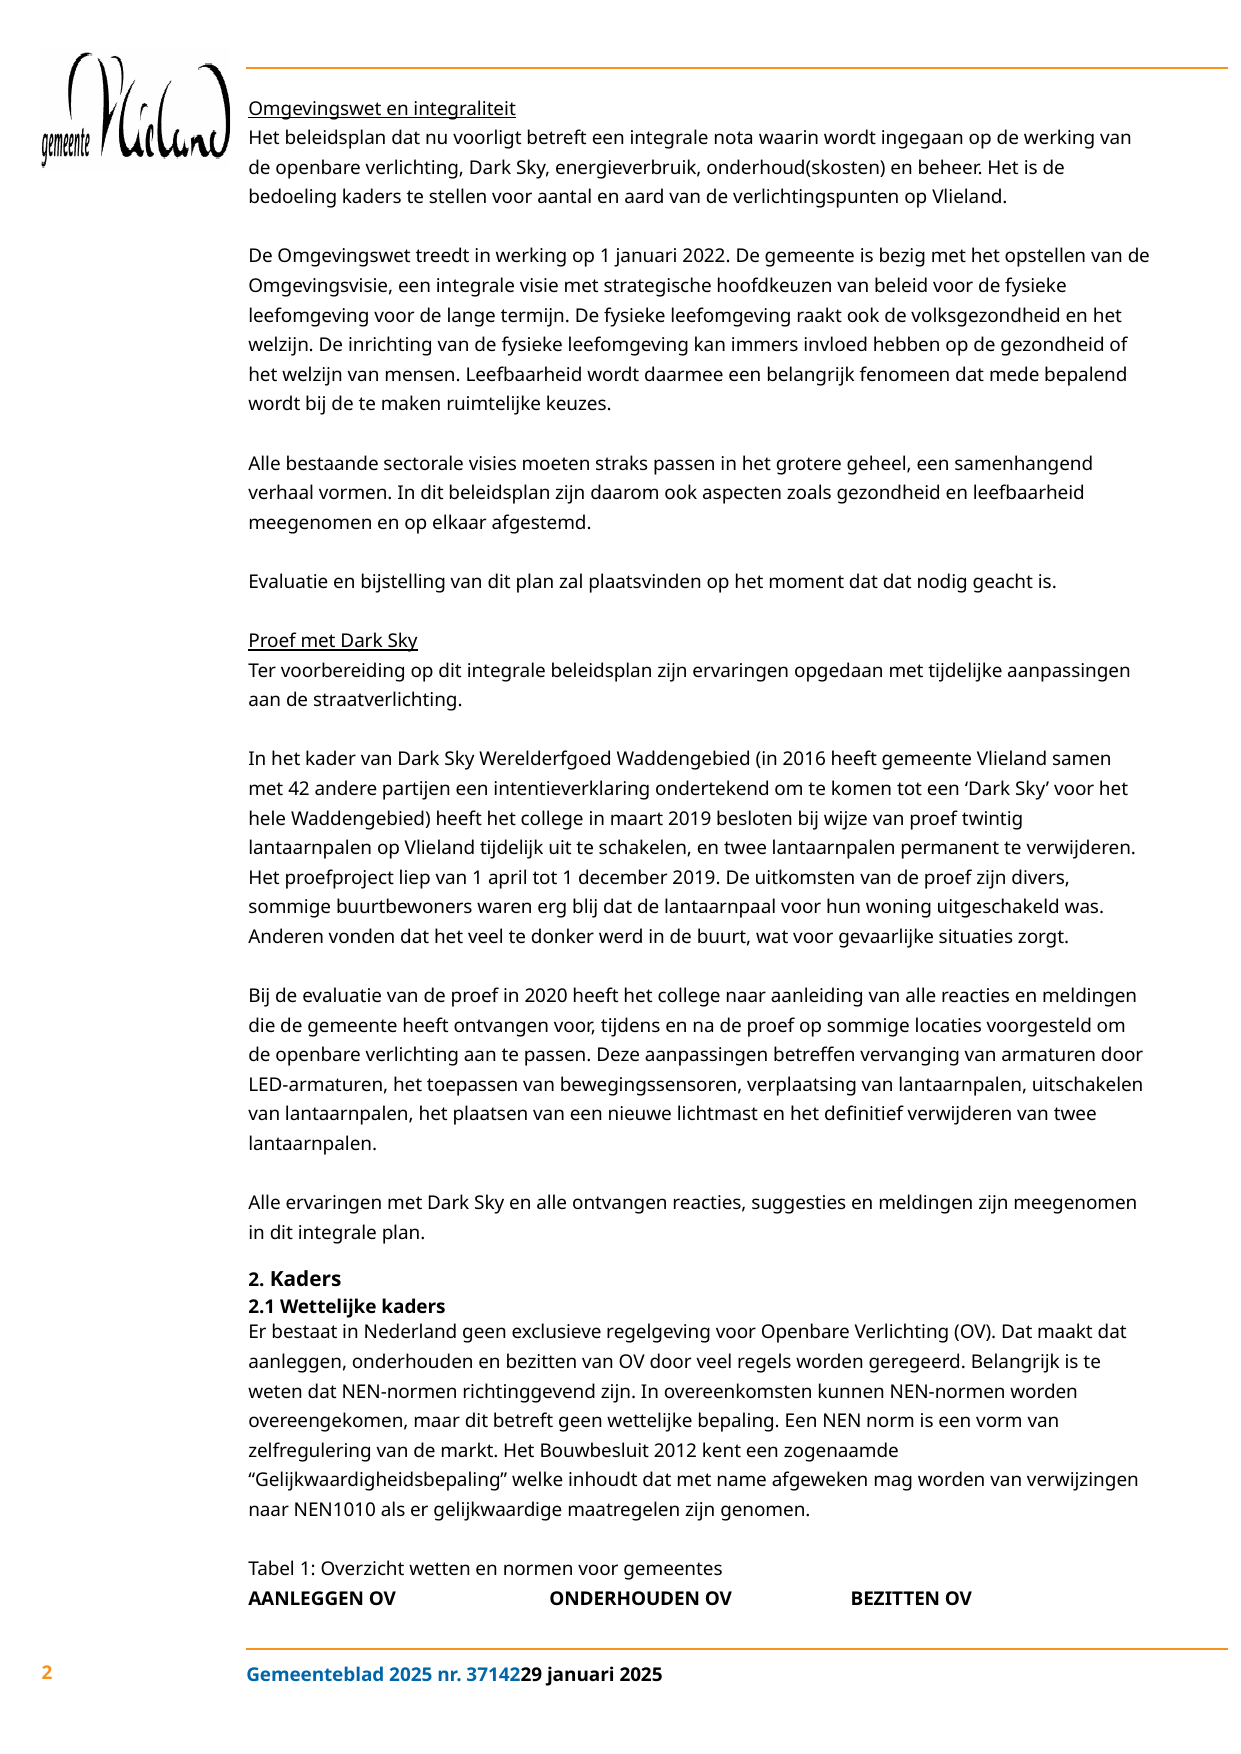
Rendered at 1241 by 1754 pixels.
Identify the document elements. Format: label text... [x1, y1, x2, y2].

picture [41, 47, 231, 172]
text Er bestaat in Nederland geen exclusieve regelgeving voor Openbare Verlichting (OV). Dat maakt dat aanleggen, onderhouden en bezitten van OV door veel regels worden geregeerd. Belangrijk is te weten dat NEN-normen richtinggevend zijn. In overeenkomsten kunnen NEN-normen worden overeengekomen, maar dit betreft geen wettelijke bepaling. Een NEN norm is een vorm van zelfregulering van de markt. Het Bouwbesluit 2012 kent een zogenaamde “Gelijkwaardigheidsbepaling” welke inhoudt dat met name afgeweken mag worden van verwijzingen naar NEN1010 als er gelijkwaardige maatregelen zijn genomen. [248, 1319, 1152, 1522]
table_header ONDERHOUDEN OV [549, 1585, 850, 1611]
text Proef met Dark Sky [248, 627, 1152, 653]
text Ter voorbereiding op dit integrale beleidsplan zijn ervaringen opgedaan met tijdelijke aanpassingen aan de straatverlichting. [248, 657, 1152, 712]
text In het kader van Dark Sky Werelderfgoed Waddengebied (in 2016 heeft gemeente Vlieland samen met 42 andere partijen een intentieverklaring ondertekend om te komen tot een ‘Dark Sky’ voor het hele Waddengebied) heeft het college in maart 2019 besloten bij wijze van proef twintig lantaarnpalen op Vlieland tijdelijk uit te schakelen, en twee lantaarnpalen permanent te verwijderen. Het proefproject liep van 1 april tot 1 december 2019. De uitkomsten van de proef zijn divers, sommige buurtbewoners waren erg blij dat de lantaarnpaal voor hun woning uitgeschakeld was. Anderen vonden dat het veel te donker werd in de buurt, wat voor gevaarlijke situaties zorgt. [248, 746, 1152, 949]
text Bij de evaluatie van de proef in 2020 heeft het college naar aanleiding van alle reacties en meldingen die de gemeente heeft ontvangen voor, tijdens en na de proef op sommige locaties voorgesteld om de openbare verlichting aan te passen. Deze aanpassingen betreffen vervanging van armaturen door LED-armaturen, het toepassen van bewegingssensoren, verplaatsing van lantaarnpalen, uitschakelen van lantaarnpalen, het plaatsen van een nieuwe lichtmast en het definitief verwijderen van twee lantaarnpalen. [248, 982, 1152, 1156]
text Omgevingswet en integraliteit [248, 95, 1152, 121]
table_header AANLEGGEN OV [248, 1585, 549, 1611]
table_header BEZITTEN OV [850, 1585, 1152, 1611]
text De Omgevingswet treedt in werking op 1 januari 2022. De gemeente is bezig met het opstellen van de Omgevingsvisie, een integrale visie met strategische hoofdkeuzen van beleid voor de fysieke leefomgeving voor de lange termijn. De fysieke leefomgeving raakt ook de volksgezondheid en het welzijn. De inrichting van de fysieke leefomgeving kan immers invloed hebben op de gezondheid of het welzijn van mensen. Leefbaarheid wordt daarmee een belangrijk fenomeen dat mede bepalend wordt bij de te maken ruimtelijke keuzes. [248, 243, 1152, 416]
text 2.1 Wettelijke kaders [248, 1293, 1152, 1319]
text Evaluatie en bijstelling van dit plan zal plaatsvinden op het moment dat dat nodig geacht is. [248, 568, 1152, 594]
text Alle bestaande sectorale visies moeten straks passen in het grotere geheel, een samenhangend verhaal vormen. In dit beleidsplan zijn daarom ook aspecten zoals gezondheid en leefbaarheid meegenomen en op elkaar afgestemd. [248, 450, 1152, 535]
text Tabel 1: Overzicht wetten en normen voor gemeentes [248, 1555, 1152, 1581]
text Alle ervaringen met Dark Sky en alle ontvangen reacties, suggesties en meldingen zijn meegenomen in dit integrale plan. [248, 1189, 1152, 1245]
text 2. Kaders [248, 1264, 1152, 1293]
text Het beleidsplan dat nu voorligt betreft een integrale nota waarin wordt ingegaan op de werking van de openbare verlichting, Dark Sky, energieverbruik, onderhoud(skosten) en beheer. Het is de bedoeling kaders te stellen voor aantal en aard van de verlichtingspunten op Vlieland. [248, 124, 1152, 209]
